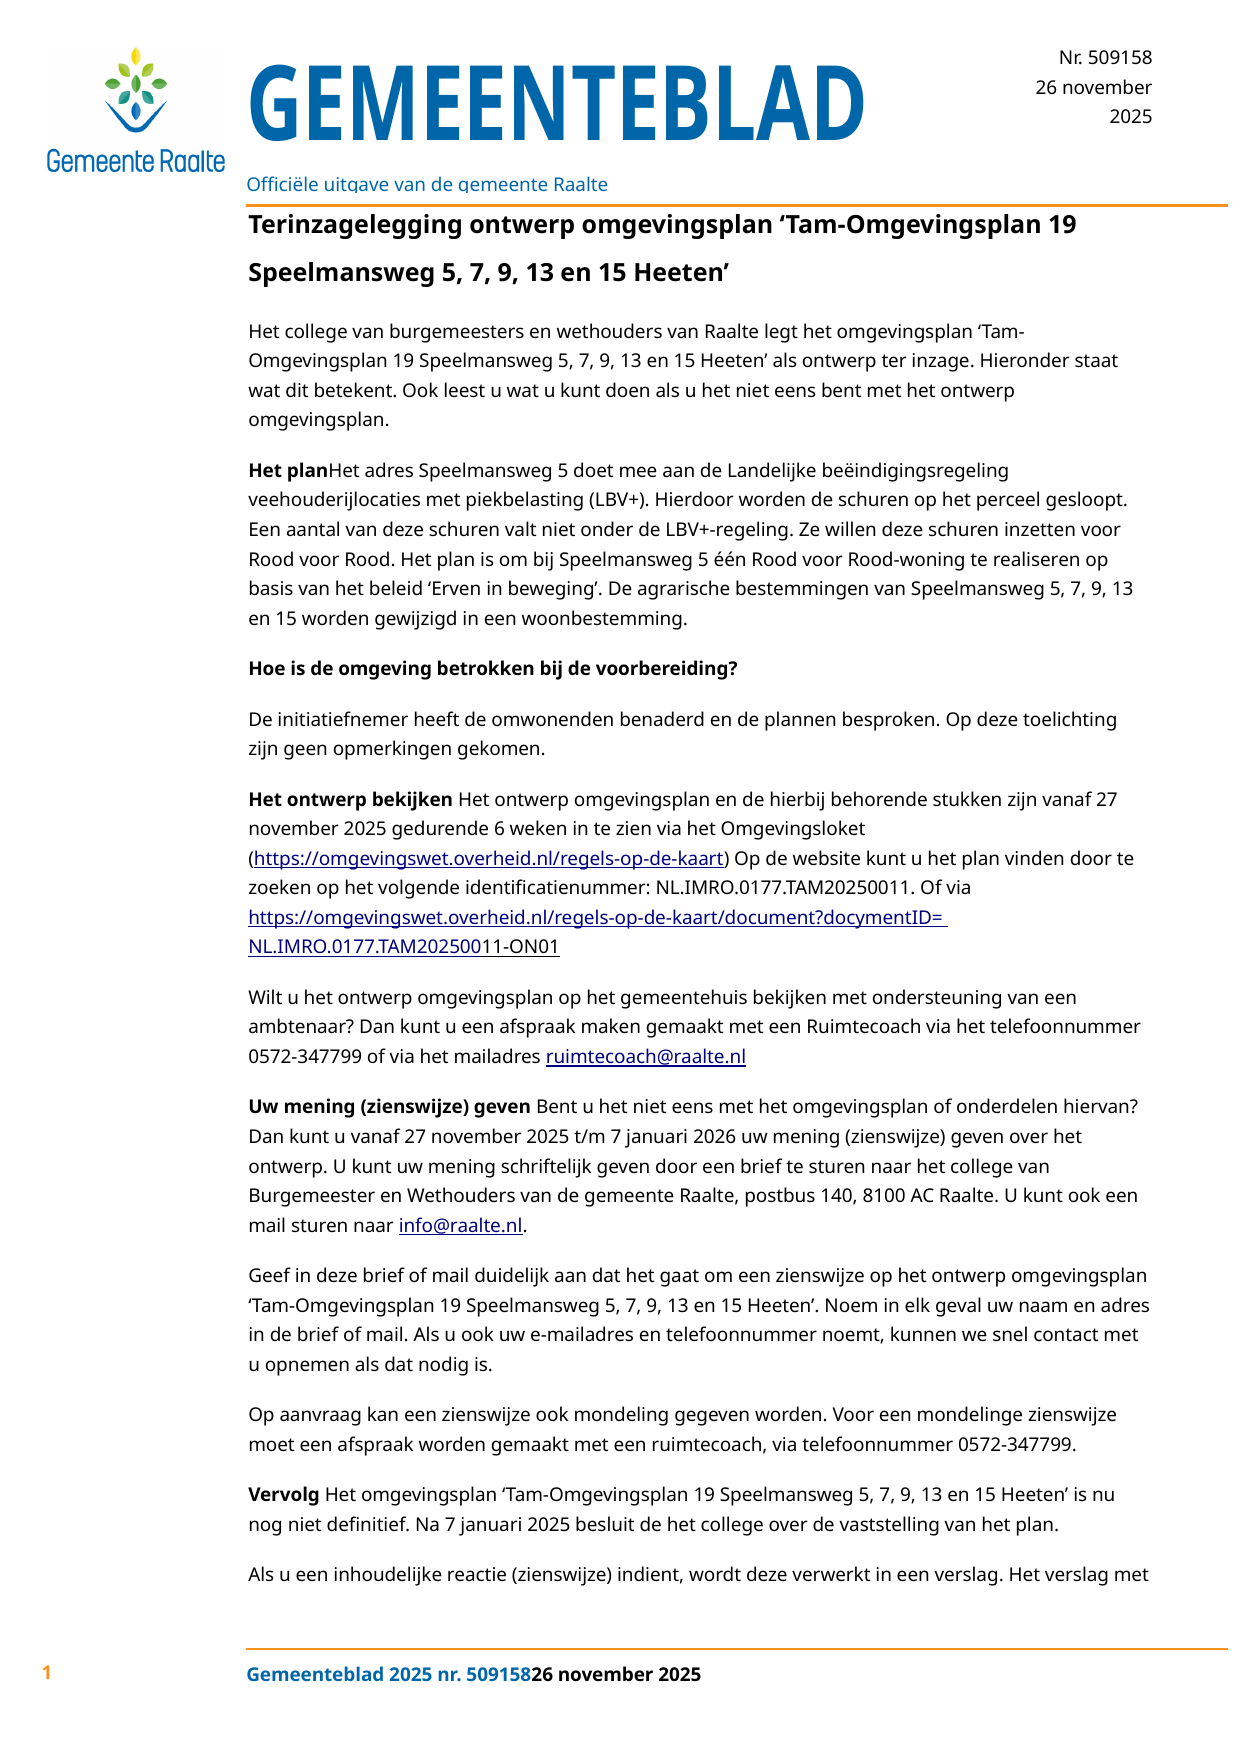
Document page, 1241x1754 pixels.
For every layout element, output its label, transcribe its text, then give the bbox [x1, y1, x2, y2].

text Geef in deze brief of mail duidelijk aan dat het gaat om een zienswijze op het ontwerp omgevingsplan ‘Tam-Omgevingsplan 19 Speelmansweg 5, 7, 9, 13 en 15 Heeten’. Noem in elk geval uw naam en adres in de brief of mail. Als u ook uw e-mailadres en telefoonnummer noemt, kunnen we snel contact met u opnemen als dat nodig is. [248, 1262, 1152, 1377]
text Wilt u het ontwerp omgevingsplan op het gemeentehuis bekijken met ondersteuning van een ambtenaar? Dan kunt u een afspraak maken gemaakt met een Ruimtecoach via het telefoonnummer 0572-347799 of via het mailadres ruimtecoach@raalte.nl [248, 984, 1152, 1069]
text Op aanvraag kan een zienswijze ook mondeling gegeven worden. Voor een mondelinge zienswijze moet een afspraak worden gemaakt met een ruimtecoach, via telefoonnummer 0572-347799. [248, 1402, 1152, 1457]
text De initiatiefnemer heeft de omwonenden benaderd en de plannen besproken. Op deze toelichting zijn geen opmerkingen gekomen. [248, 706, 1152, 761]
text Het ontwerp bekijken Het ontwerp omgevingsplan en de hierbij behorende stukken zijn vanaf 27 november 2025 gedurende 6 weken in te zien via het Omgevingsloket (https://omgevingswet.overheid.nl/regels-op-de-kaart) Op de website kunt u het plan vinden door te zoeken op het volgende identificatienummer: NL.IMRO.0177.TAM20250011. Of via https://omgevingswet.overheid.nl/regels-op-de-kaart/document?docymentID= NL.IMRO.0177.TAM20250011-ON01 [248, 786, 1152, 959]
text Vervolg Het omgevingsplan ‘Tam-Omgevingsplan 19 Speelmansweg 5, 7, 9, 13 en 15 Heeten’ is nu nog niet definitief. Na 7 januari 2025 besluit de het college over de vaststelling van het plan. [248, 1482, 1152, 1537]
text Hoe is de omgeving betrokken bij de voorbereiding? [248, 655, 1152, 681]
picture [41, 47, 231, 172]
text Uw mening (zienswijze) geven Bent u het niet eens met het omgevingsplan of onderdelen hiervan? Dan kunt u vanaf 27 november 2025 t/m 7 januari 2026 uw mening (zienswijze) geven over het ontwerp. U kunt uw mening schriftelijk geven door een brief te sturen naar het college van Burgemeester en Wethouders van de gemeente Raalte, postbus 140, 8100 AC Raalte. U kunt ook een mail sturen naar info@raalte.nl. [248, 1094, 1152, 1238]
text Het college van burgemeesters en wethouders van Raalte legt het omgevingsplan ‘Tam-Omgevingsplan 19 Speelmansweg 5, 7, 9, 13 en 15 Heeten’ als ontwerp ter inzage. Hieronder staat wat dit betekent. Ook leest u wat u kunt doen als u het niet eens bent met het ontwerp omgevingsplan. [248, 318, 1152, 432]
text Als u een inhoudelijke reactie (zienswijze) indient, wordt deze verwerkt in een verslag. Het verslag met [248, 1562, 1152, 1587]
text Het planHet adres Speelmansweg 5 doet mee aan de Landelijke beëindigingsregeling veehouderijlocaties met piekbelasting (LBV+). Hierdoor worden de schuren op het perceel gesloopt. Een aantal van deze schuren valt niet onder de LBV+-regeling. Ze willen deze schuren inzetten voor Rood voor Rood. Het plan is om bij Speelmansweg 5 één Rood voor Rood-woning te realiseren op basis van het beleid ‘Erven in beweging’. De agrarische bestemmingen van Speelmansweg 5, 7, 9, 13 en 15 worden gewijzigd in een woonbestemming. [248, 457, 1152, 631]
text Terinzagelegging ontwerp omgevingsplan ‘Tam-Omgevingsplan 19 Speelmansweg 5, 7, 9, 13 en 15 Heeten’ [248, 207, 1152, 288]
